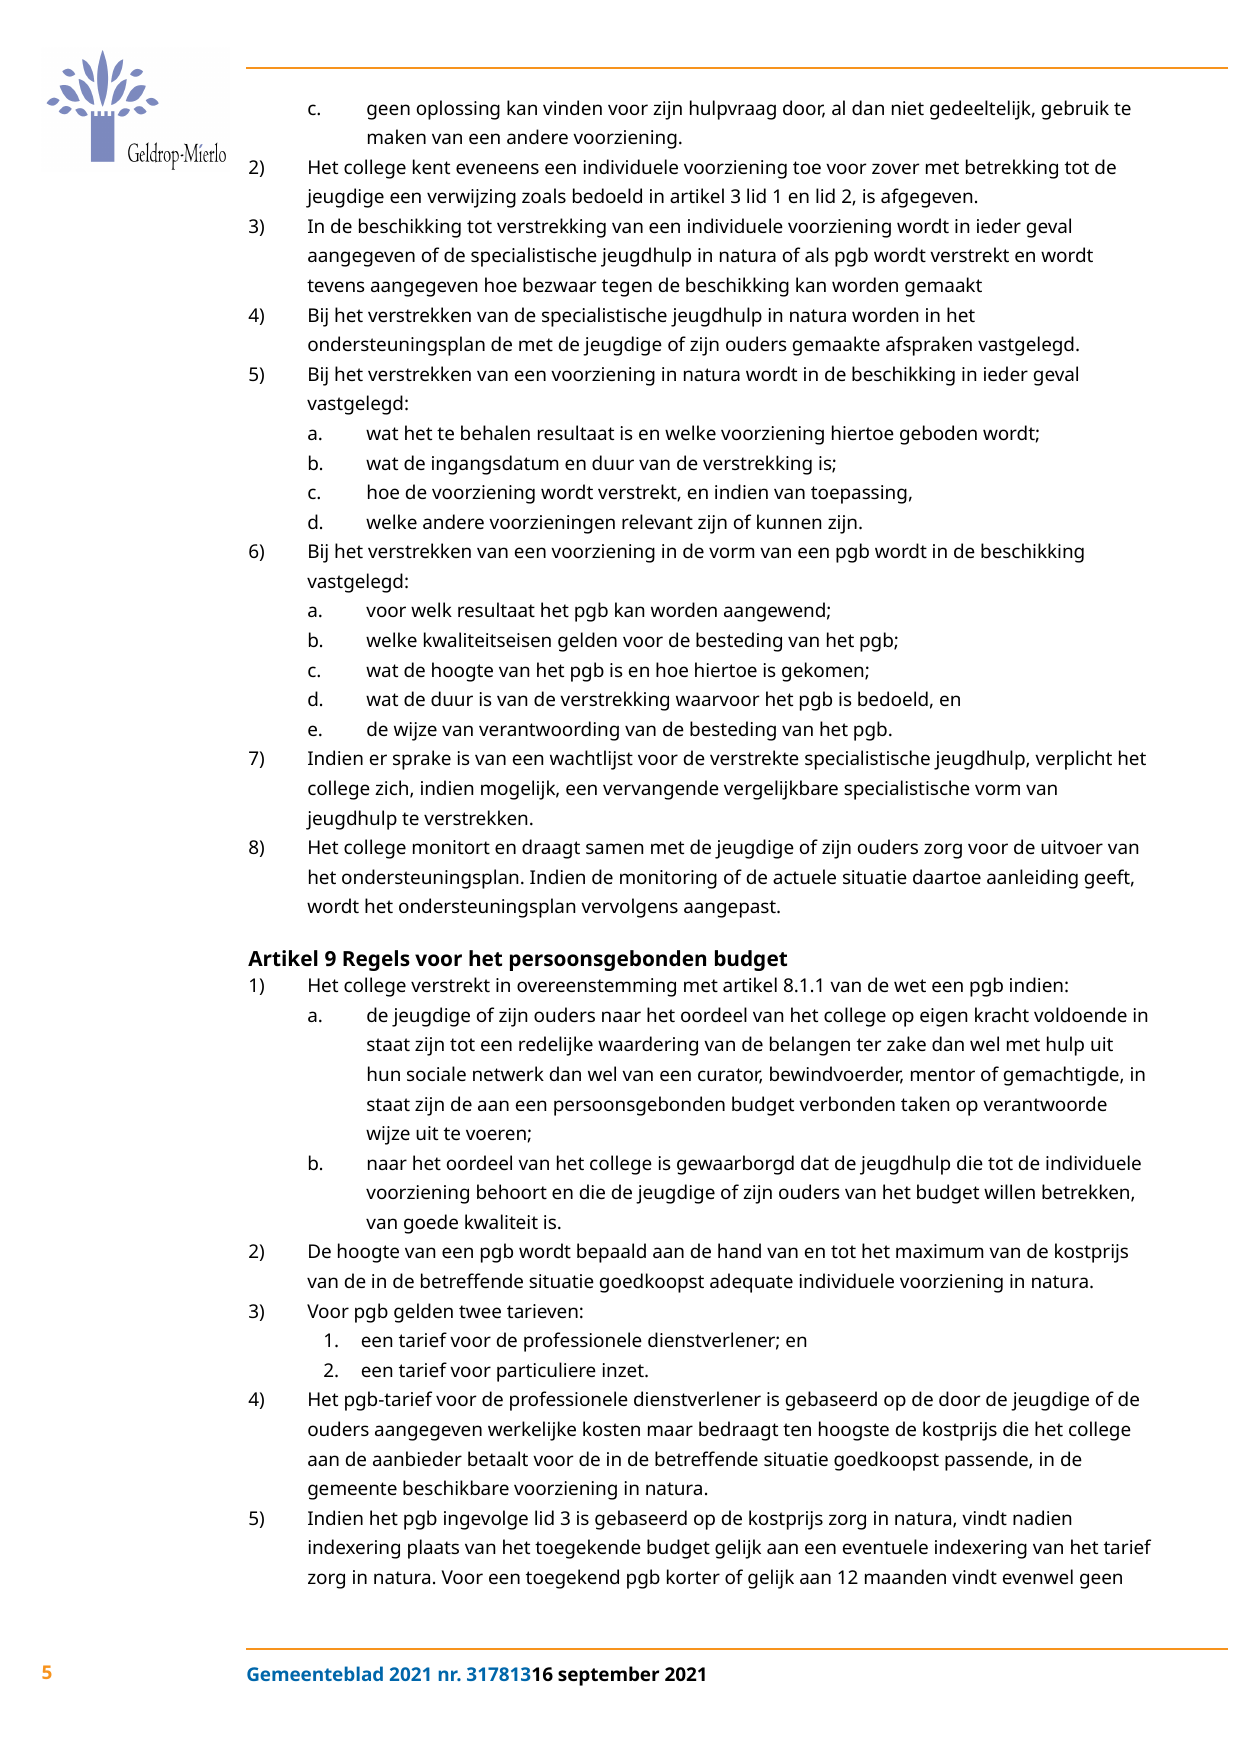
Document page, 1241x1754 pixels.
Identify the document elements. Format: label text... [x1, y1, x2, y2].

list de jeugdige of zijn ouders naar het oordeel van het college op eigen kracht voldoende in staat zijn tot een redelijke waardering van de belangen ter zake dan wel met hulp uit hun sociale netwerk dan wel van een curator, bewindvoerder, mentor of gemachtigde, in staat zijn de aan een persoonsgebonden budget verbonden taken op verantwoorde wijze uit te voeren; [307, 1002, 1152, 1146]
list welke kwaliteitseisen gelden voor de besteding van het pgb; [307, 627, 1152, 653]
list hoe de voorziening wordt verstrekt, en indien van toepassing, [307, 479, 1152, 505]
list In de beschikking tot verstrekking van een individuele voorziening wordt in ieder geval aangegeven of de specialistische jeugdhulp in natura of als pgb wordt verstrekt en wordt tevens aangegeven hoe bezwaar tegen de beschikking kan worden gemaakt [248, 213, 1152, 298]
list Indien er sprake is van een wachtlijst voor de verstrekte specialistische jeugdhulp, verplicht het college zich, indien mogelijk, een vervangende vergelijkbare specialistische vorm van jeugdhulp te verstrekken. [248, 746, 1152, 831]
list Het college kent eveneens een individuele voorziening toe voor zover met betrekking tot de jeugdige een verwijzing zoals bedoeld in artikel 3 lid 1 en lid 2, is afgegeven. [248, 154, 1152, 209]
list De hoogte van een pgb wordt bepaald aan de hand van en tot het maximum van de kostprijs van de in de betreffende situatie goedkoopst adequate individuele voorziening in natura. [248, 1239, 1152, 1294]
list geen oplossing kan vinden voor zijn hulpvraag door, al dan niet gedeeltelijk, gebruik te maken van een andere voorziening. [307, 95, 1152, 150]
list Het college monitort en draagt samen met de jeugdige of zijn ouders zorg voor de uitvoer van het ondersteuningsplan. Indien de monitoring of de actuele situatie daartoe aanleiding geeft, wordt het ondersteuningsplan vervolgens aangepast. [248, 834, 1152, 919]
list Bij het verstrekken van een voorziening in de vorm van een pgb wordt in de beschikking vastgelegd: [248, 538, 1152, 594]
list wat het te behalen resultaat is en welke voorziening hiertoe geboden wordt; [307, 420, 1152, 446]
list Voor pgb gelden twee tarieven: [248, 1298, 1152, 1323]
list wat de duur is van de verstrekking waarvoor het pgb is bedoeld, en [307, 686, 1152, 712]
text Artikel 9 Regels voor het persoonsgebonden budget [248, 944, 1152, 972]
picture [41, 47, 231, 172]
list wat de hoogte van het pgb is en hoe hiertoe is gekomen; [307, 657, 1152, 683]
list de wijze van verantwoording van de besteding van het pgb. [307, 716, 1152, 742]
list Het pgb-tarief voor de professionele dienstverlener is gebaseerd op de door de jeugdige of de ouders aangegeven werkelijke kosten maar bedraagt ten hoogste de kostprijs die het college aan de aanbieder betaalt voor de in de betreffende situatie goedkoopst passende, in de gemeente beschikbare voorziening in natura. [248, 1387, 1152, 1501]
list wat de ingangsdatum en duur van de verstrekking is; [307, 450, 1152, 476]
list naar het oordeel van het college is gewaarborgd dat de jeugdhulp die tot de individuele voorziening behoort en die de jeugdige of zijn ouders van het budget willen betrekken, van goede kwaliteit is. [307, 1150, 1152, 1235]
list een tarief voor particuliere inzet. [323, 1357, 1152, 1383]
list Indien het pgb ingevolge lid 3 is gebaseerd op de kostprijs zorg in natura, vindt nadien indexering plaats van het toegekende budget gelijk aan een eventuele indexering van het tarief zorg in natura. Voor een toegekend pgb korter of gelijk aan 12 maanden vindt evenwel geen [248, 1505, 1152, 1590]
list Bij het verstrekken van een voorziening in natura wordt in de beschikking in ieder geval vastgelegd: [248, 361, 1152, 416]
list Het college verstrekt in overeenstemming met artikel 8.1.1 van de wet een pgb indien: [248, 972, 1152, 998]
list een tarief voor de professionele dienstverlener; en [323, 1327, 1152, 1353]
list Bij het verstrekken van de specialistische jeugdhulp in natura worden in het ondersteuningsplan de met de jeugdige of zijn ouders gemaakte afspraken vastgelegd. [248, 302, 1152, 357]
list voor welk resultaat het pgb kan worden aangewend; [307, 598, 1152, 623]
list welke andere voorzieningen relevant zijn of kunnen zijn. [307, 509, 1152, 535]
